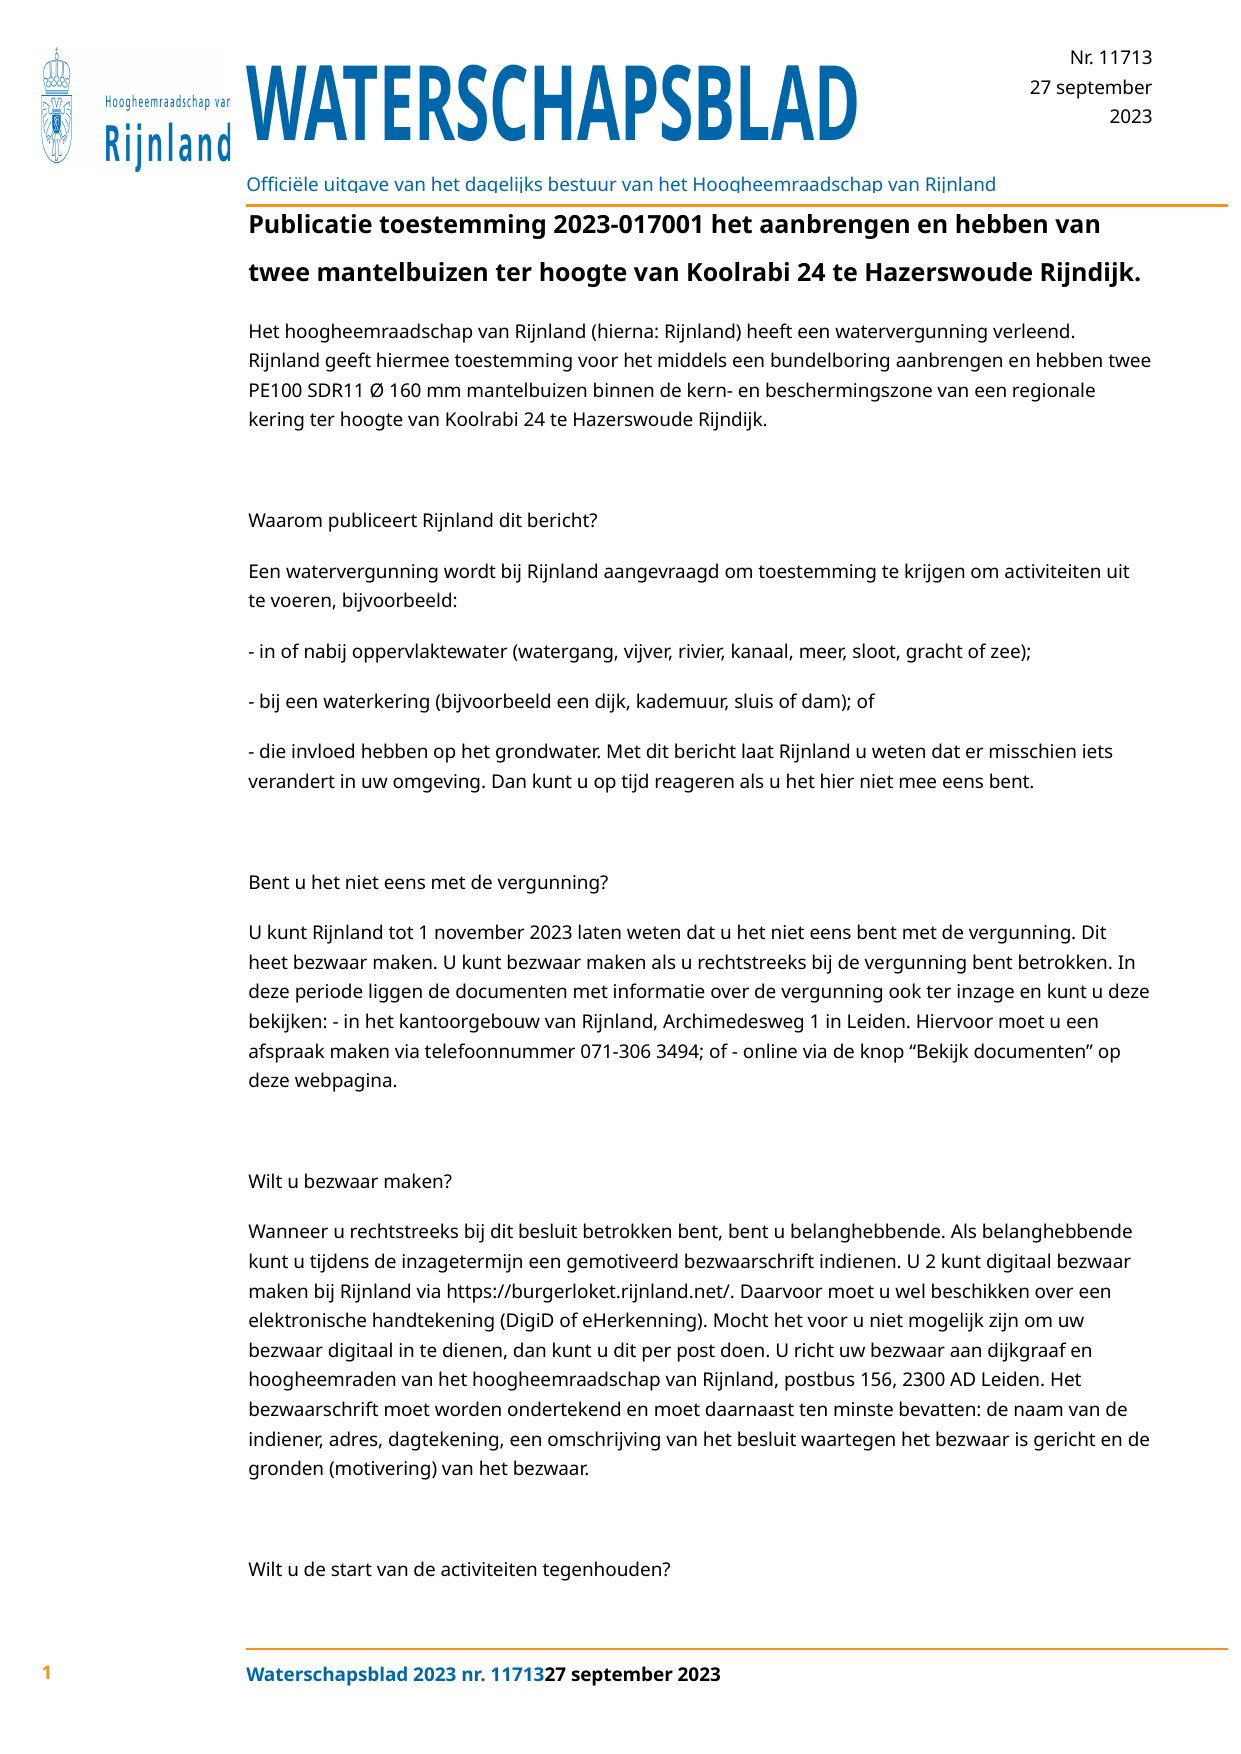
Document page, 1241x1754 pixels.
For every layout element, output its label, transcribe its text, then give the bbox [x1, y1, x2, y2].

text Wilt u de start van de activiteiten tegenhouden? [248, 1556, 1152, 1582]
text Waarom publiceert Rijnland dit bericht? [248, 507, 1152, 533]
text Bent u het niet eens met de vergunning? [248, 869, 1152, 895]
picture [41, 47, 231, 172]
text U kunt Rijnland tot 1 november 2023 laten weten dat u het niet eens bent met de vergunning. Dit heet bezwaar maken. U kunt bezwaar maken als u rechtstreeks bij de vergunning bent betrokken. In deze periode liggen de documenten met informatie over de vergunning ook ter inzage en kunt u deze bekijken: - in het kantoorgebouw van Rijnland, Archimedesweg 1 in Leiden. Hiervoor moet u een afspraak maken via telefoonnummer 071-306 3494; of - online via de knop “Bekijk documenten” op deze webpagina. [248, 919, 1152, 1093]
text Publicatie toestemming 2023-017001 het aanbrengen en hebben van twee mantelbuizen ter hoogte van Koolrabi 24 te Hazerswoude Rijndijk. [248, 207, 1152, 288]
text Een watervergunning wordt bij Rijnland aangevraagd om toestemming te krijgen om activiteiten uit te voeren, bijvoorbeeld: [248, 558, 1152, 613]
text - bij een waterkering (bijvoorbeeld een dijk, kademuur, sluis of dam); of [248, 688, 1152, 714]
text - die invloed hebben op het grondwater. Met dit bericht laat Rijnland u weten dat er misschien iets verandert in uw omgeving. Dan kunt u op tijd reageren als u het hier niet mee eens bent. [248, 739, 1152, 794]
text - in of nabij oppervlaktewater (watergang, vijver, rivier, kanaal, meer, sloot, gracht of zee); [248, 638, 1152, 664]
text Het hoogheemraadschap van Rijnland (hierna: Rijnland) heeft een watervergunning verleend. Rijnland geeft hiermee toestemming voor het middels een bundelboring aanbrengen en hebben twee PE100 SDR11 Ø 160 mm mantelbuizen binnen de kern- en beschermingszone van een regionale kering ter hoogte van Koolrabi 24 te Hazerswoude Rijndijk. [248, 318, 1152, 432]
text Wilt u bezwaar maken? [248, 1168, 1152, 1194]
text Wanneer u rechtstreeks bij dit besluit betrokken bent, bent u belanghebbende. Als belanghebbende kunt u tijdens de inzagetermijn een gemotiveerd bezwaarschrift indienen. U 2 kunt digitaal bezwaar maken bij Rijnland via https://burgerloket.rijnland.net/. Daarvoor moet u wel beschikken over een elektronische handtekening (DigiD of eHerkenning). Mocht het voor u niet mogelijk zijn om uw bezwaar digitaal in te dienen, dan kunt u dit per post doen. U richt uw bezwaar aan dijkgraaf en hoogheemraden van het hoogheemraadschap van Rijnland, postbus 156, 2300 AD Leiden. Het bezwaarschrift moet worden ondertekend en moet daarnaast ten minste bevatten: de naam van de indiener, adres, dagtekening, een omschrijving van het besluit waartegen het bezwaar is gericht en de gronden (motivering) van het bezwaar. [248, 1219, 1152, 1481]
